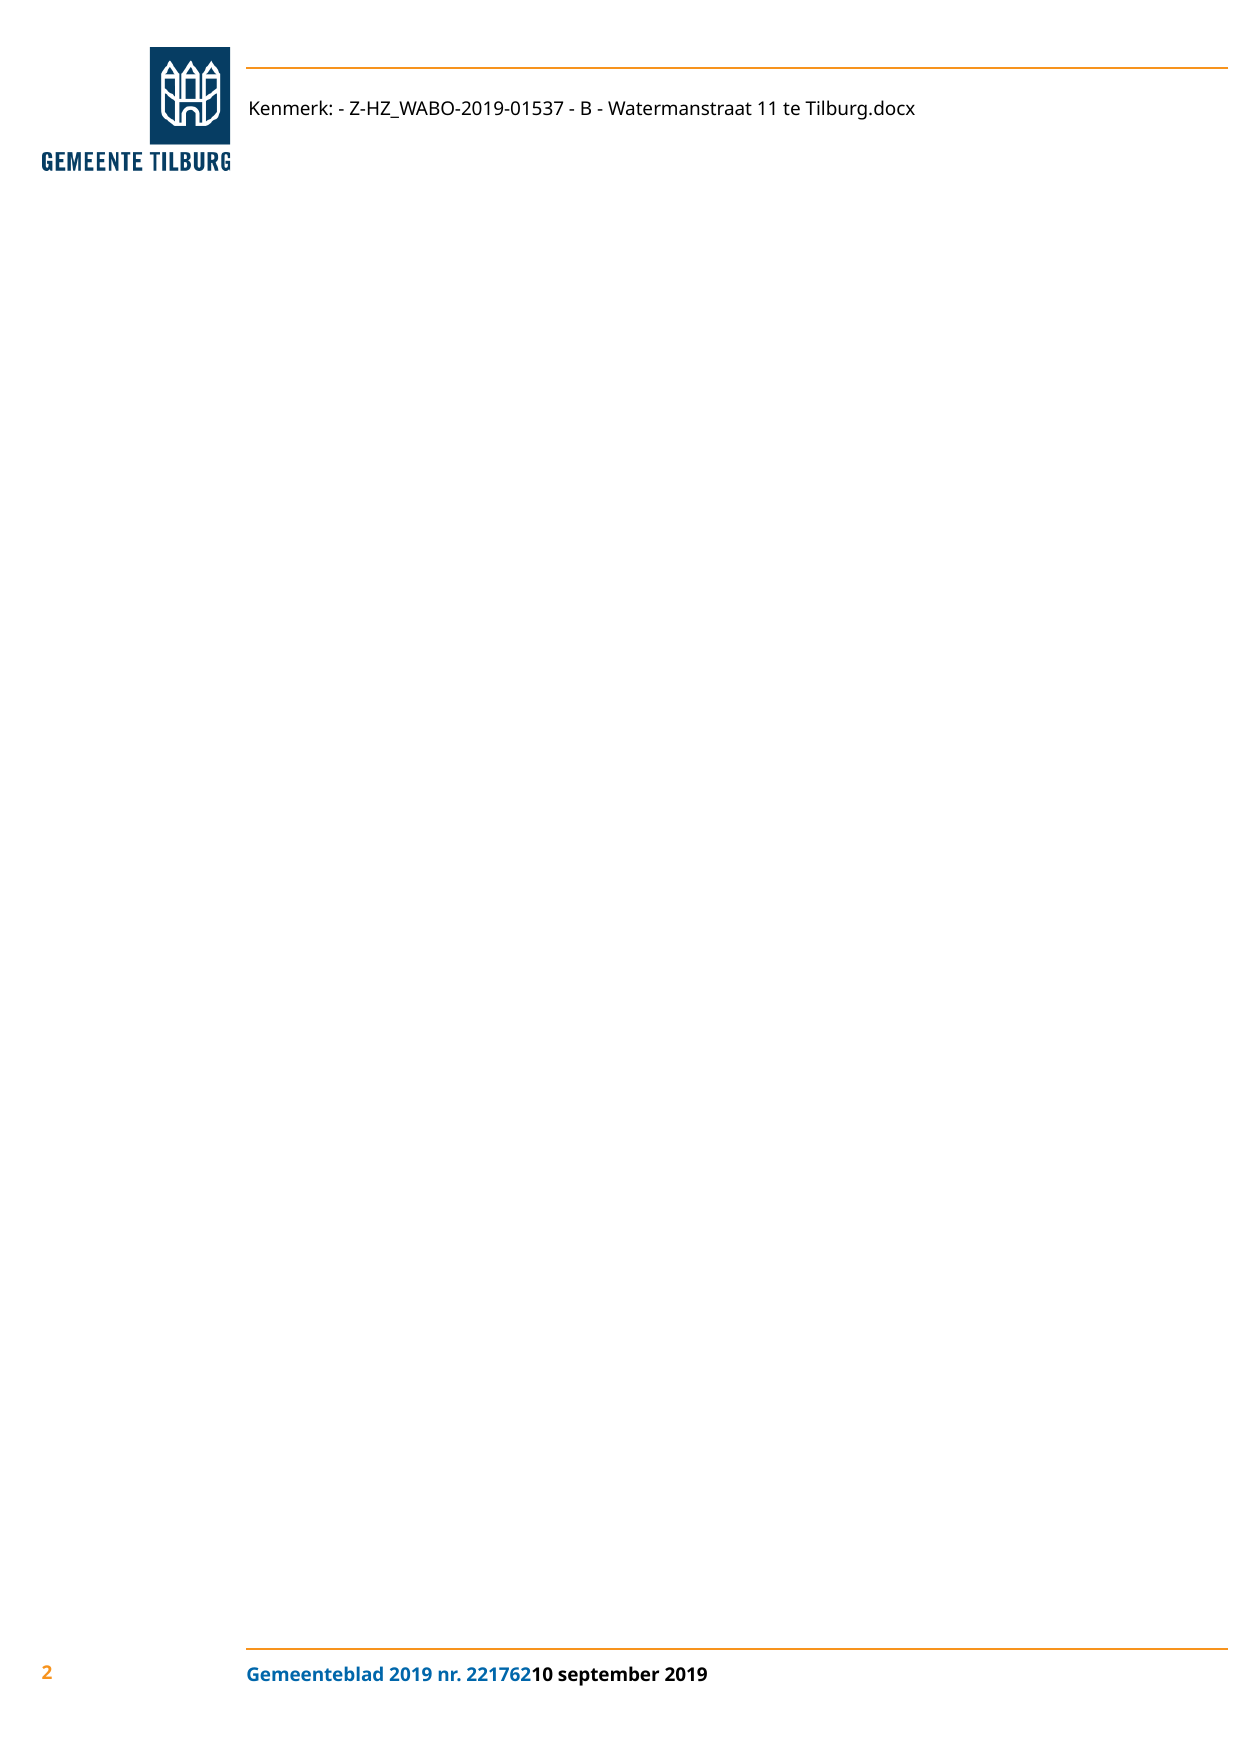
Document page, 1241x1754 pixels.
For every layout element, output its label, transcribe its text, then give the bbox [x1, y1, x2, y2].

picture [41, 47, 231, 172]
text Kenmerk: - Z-HZ_WABO-2019-01537 - B - Watermanstraat 11 te Tilburg.docx [248, 95, 1152, 121]
